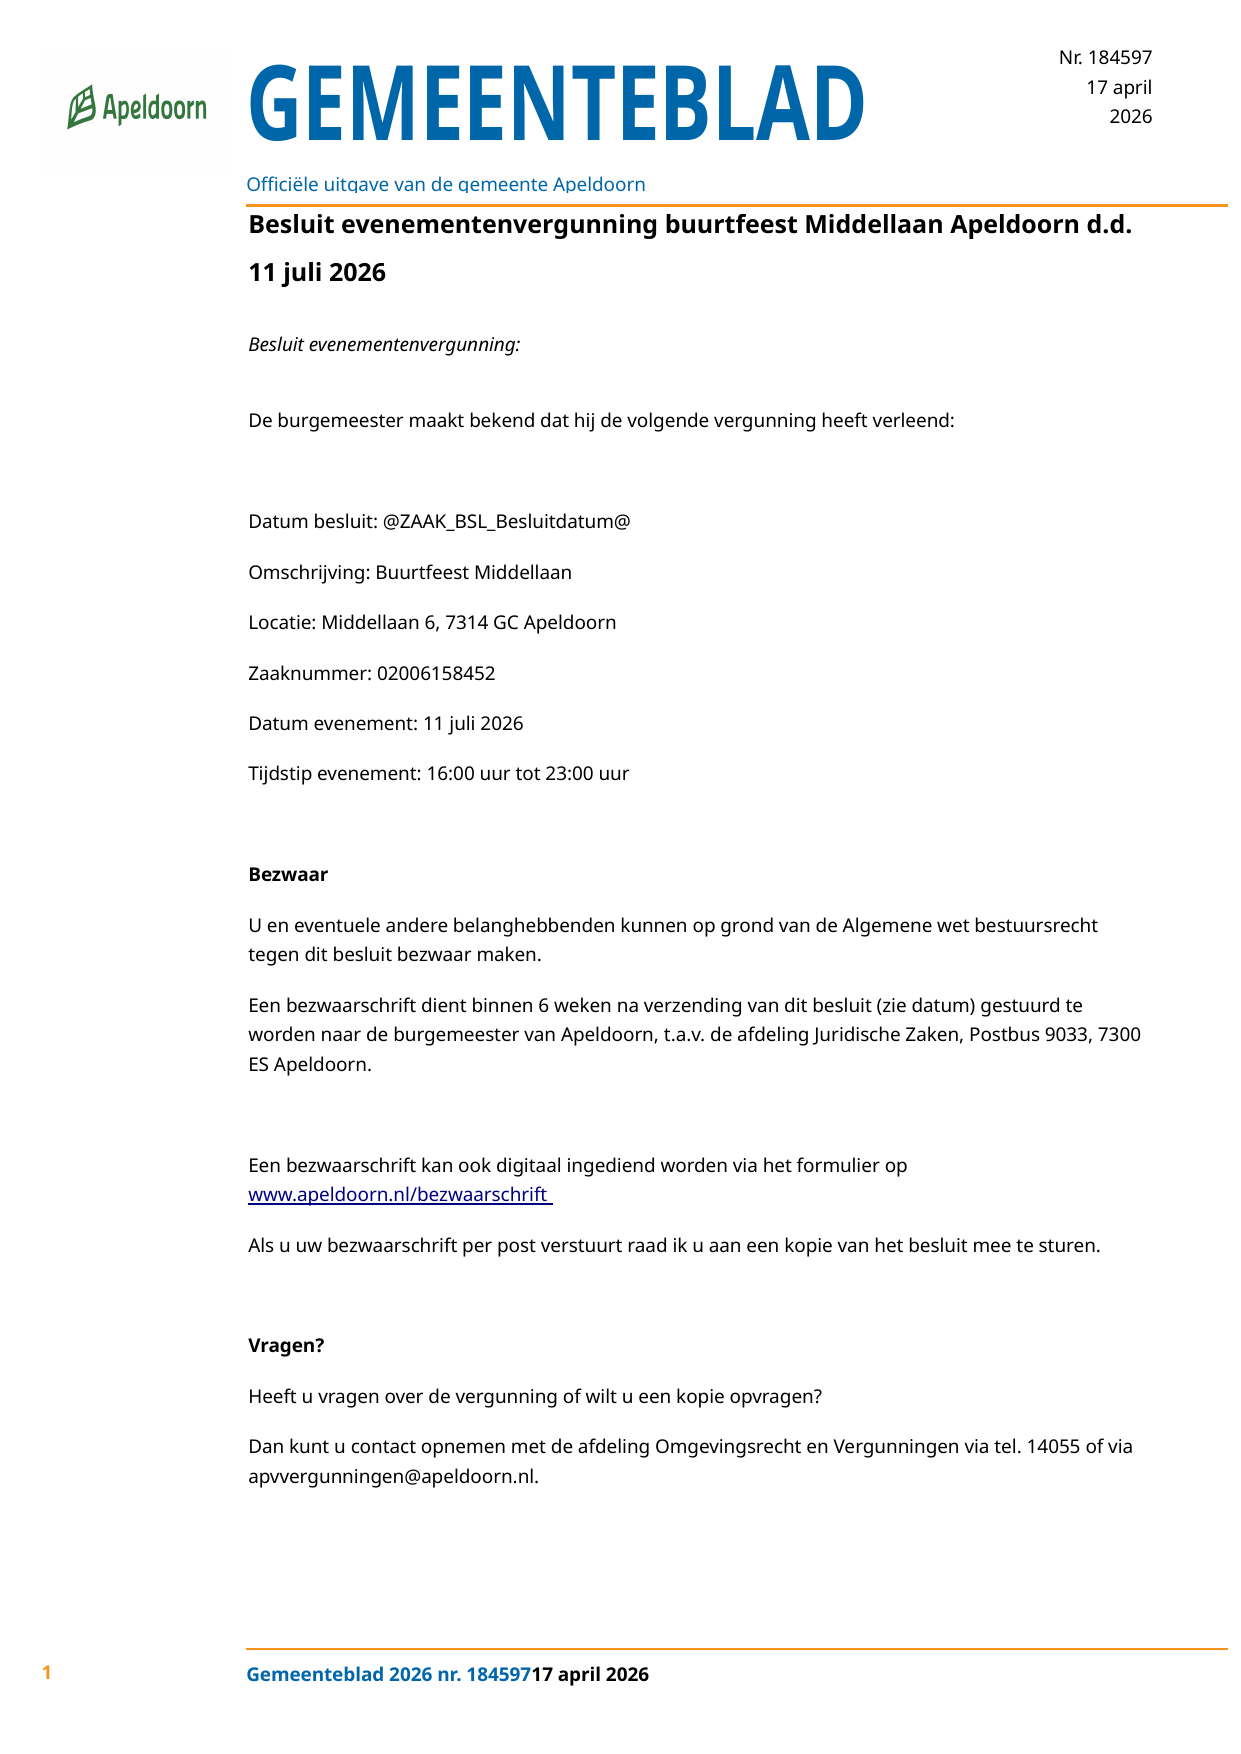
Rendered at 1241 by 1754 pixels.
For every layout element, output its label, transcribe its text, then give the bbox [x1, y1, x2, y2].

text Als u uw bezwaarschrift per post verstuurt raad ik u aan een kopie van het besluit mee te sturen. [248, 1232, 1152, 1257]
text Dan kunt u contact opnemen met de afdeling Omgevingsrecht en Vergunningen via tel. 14055 of via apvvergunningen@apeldoorn.nl. [248, 1433, 1152, 1489]
text Besluit evenementenvergunning buurtfeest Middellaan Apeldoorn d.d. 11 juli 2026 [248, 207, 1152, 288]
text U en eventuele andere belanghebbenden kunnen op grond van de Algemene wet bestuursrecht tegen dit besluit bezwaar maken. [248, 912, 1152, 967]
text Een bezwaarschrift kan ook digitaal ingediend worden via het formulier op www.apeldoorn.nl/bezwaarschrift [248, 1152, 1152, 1207]
text De burgemeester maakt bekend dat hij de volgende vergunning heeft verleend: [248, 408, 1152, 433]
text Een bezwaarschrift dient binnen 6 weken na verzending van dit besluit (zie datum) gestuurd te worden naar de burgemeester van Apeldoorn, t.a.v. de afdeling Juridische Zaken, Postbus 9033, 7300 ES Apeldoorn. [248, 992, 1152, 1077]
text Vragen? [248, 1333, 1152, 1358]
text Tijdstip evenement: 16:00 uur tot 23:00 uur [248, 761, 1152, 786]
text Besluit evenementenvergunning: [248, 331, 1152, 357]
text Heeft u vragen over de vergunning of wilt u een kopie opvragen? [248, 1383, 1152, 1409]
text Locatie: Middellaan 6, 7314 GC Apeldoorn [248, 609, 1152, 635]
text Omschrijving: Buurtfeest Middellaan [248, 559, 1152, 584]
text Bezwaar [248, 861, 1152, 887]
text Datum besluit: @ZAAK_BSL_Besluitdatum@ [248, 508, 1152, 534]
text Zaaknummer: 02006158452 [248, 660, 1152, 685]
text Datum evenement: 11 juli 2026 [248, 710, 1152, 736]
picture [41, 47, 231, 172]
